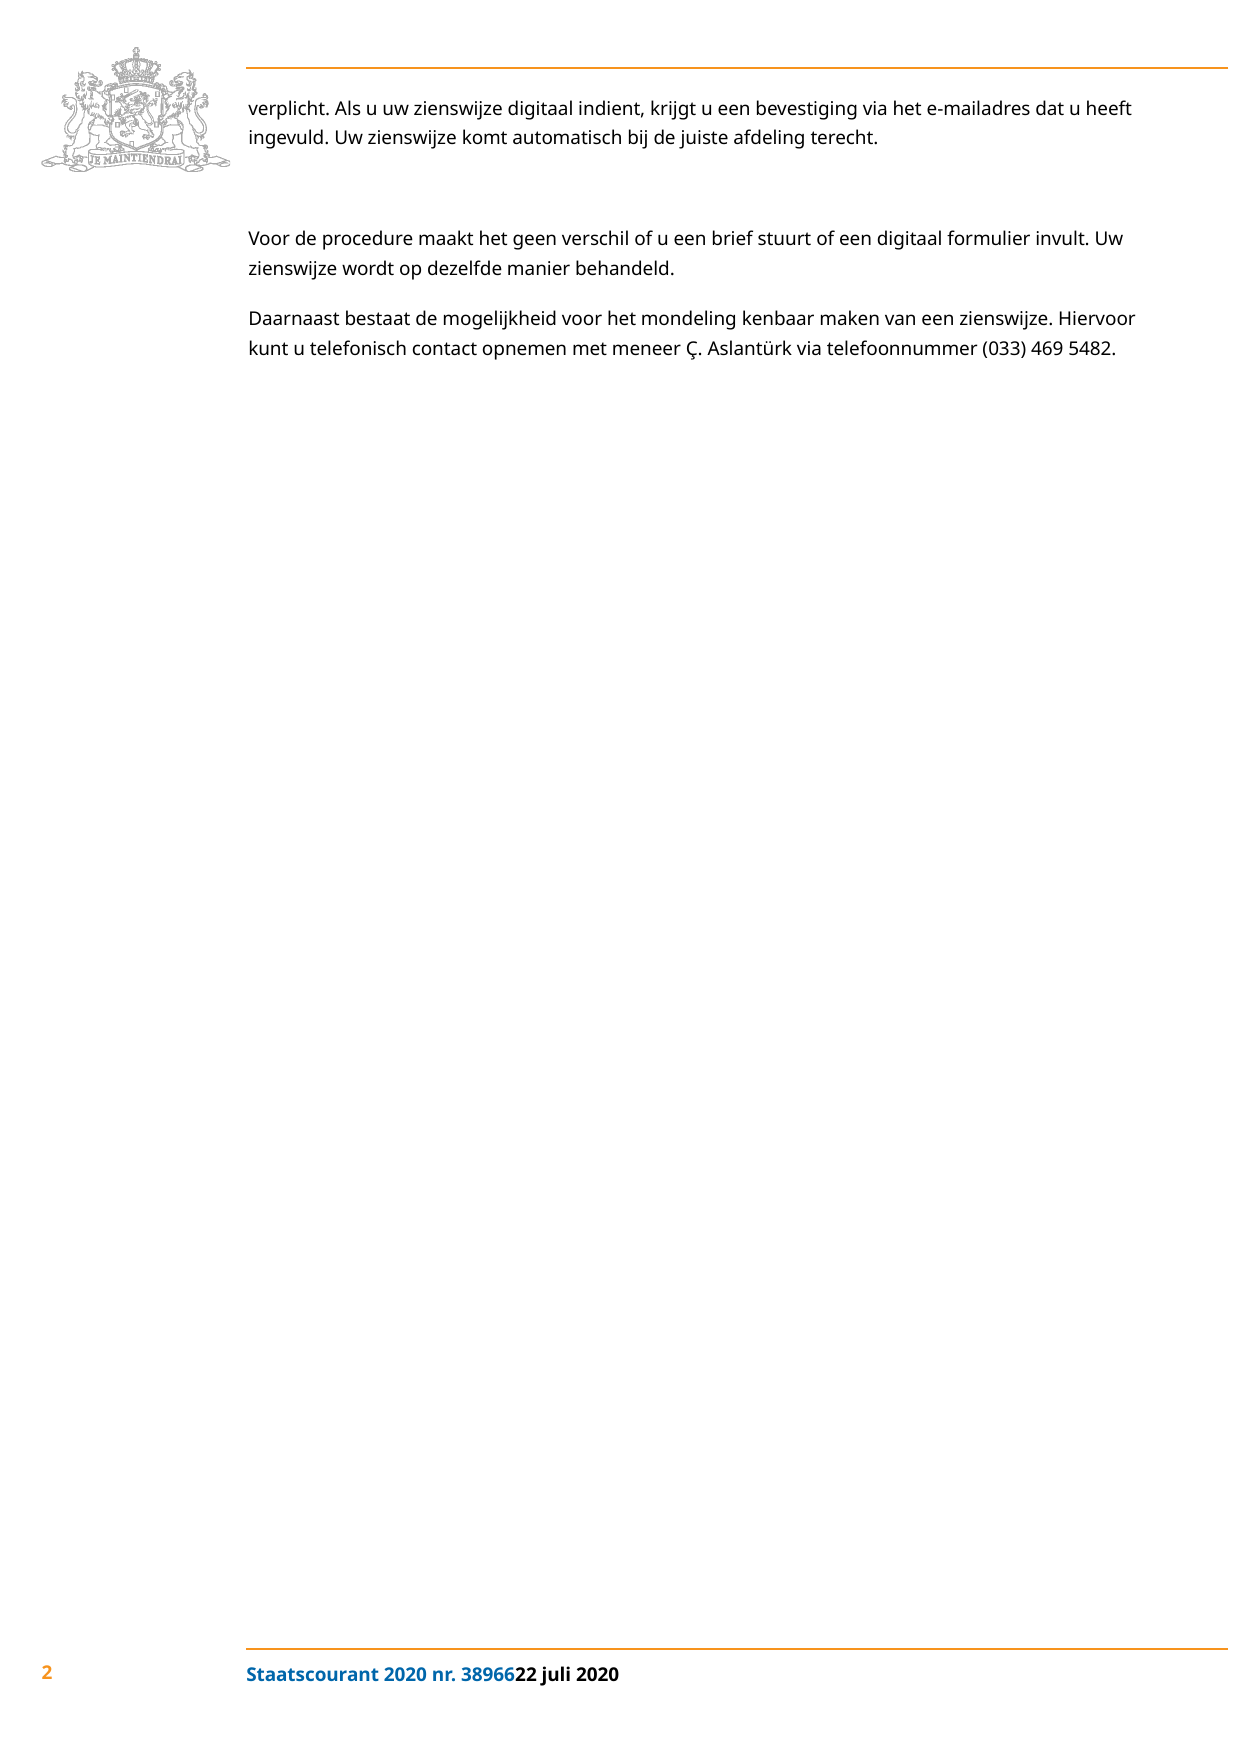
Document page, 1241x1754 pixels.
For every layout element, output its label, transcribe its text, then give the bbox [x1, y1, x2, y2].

text Voor de procedure maakt het geen verschil of u een brief stuurt of een digitaal formulier invult. Uw zienswijze wordt op dezelfde manier behandeld. [248, 225, 1152, 281]
text Daarnaast bestaat de mogelijkheid voor het mondeling kenbaar maken van een zienswijze. Hiervoor kunt u telefonisch contact opnemen met meneer Ç. Aslantürk via telefoonnummer (033) 469 5482. [248, 305, 1152, 361]
text verplicht. Als u uw zienswijze digitaal indient, krijgt u een bevestiging via het e-mailadres dat u heeft ingevuld. Uw zienswijze komt automatisch bij de juiste afdeling terecht. [248, 95, 1152, 150]
picture [41, 47, 231, 172]
